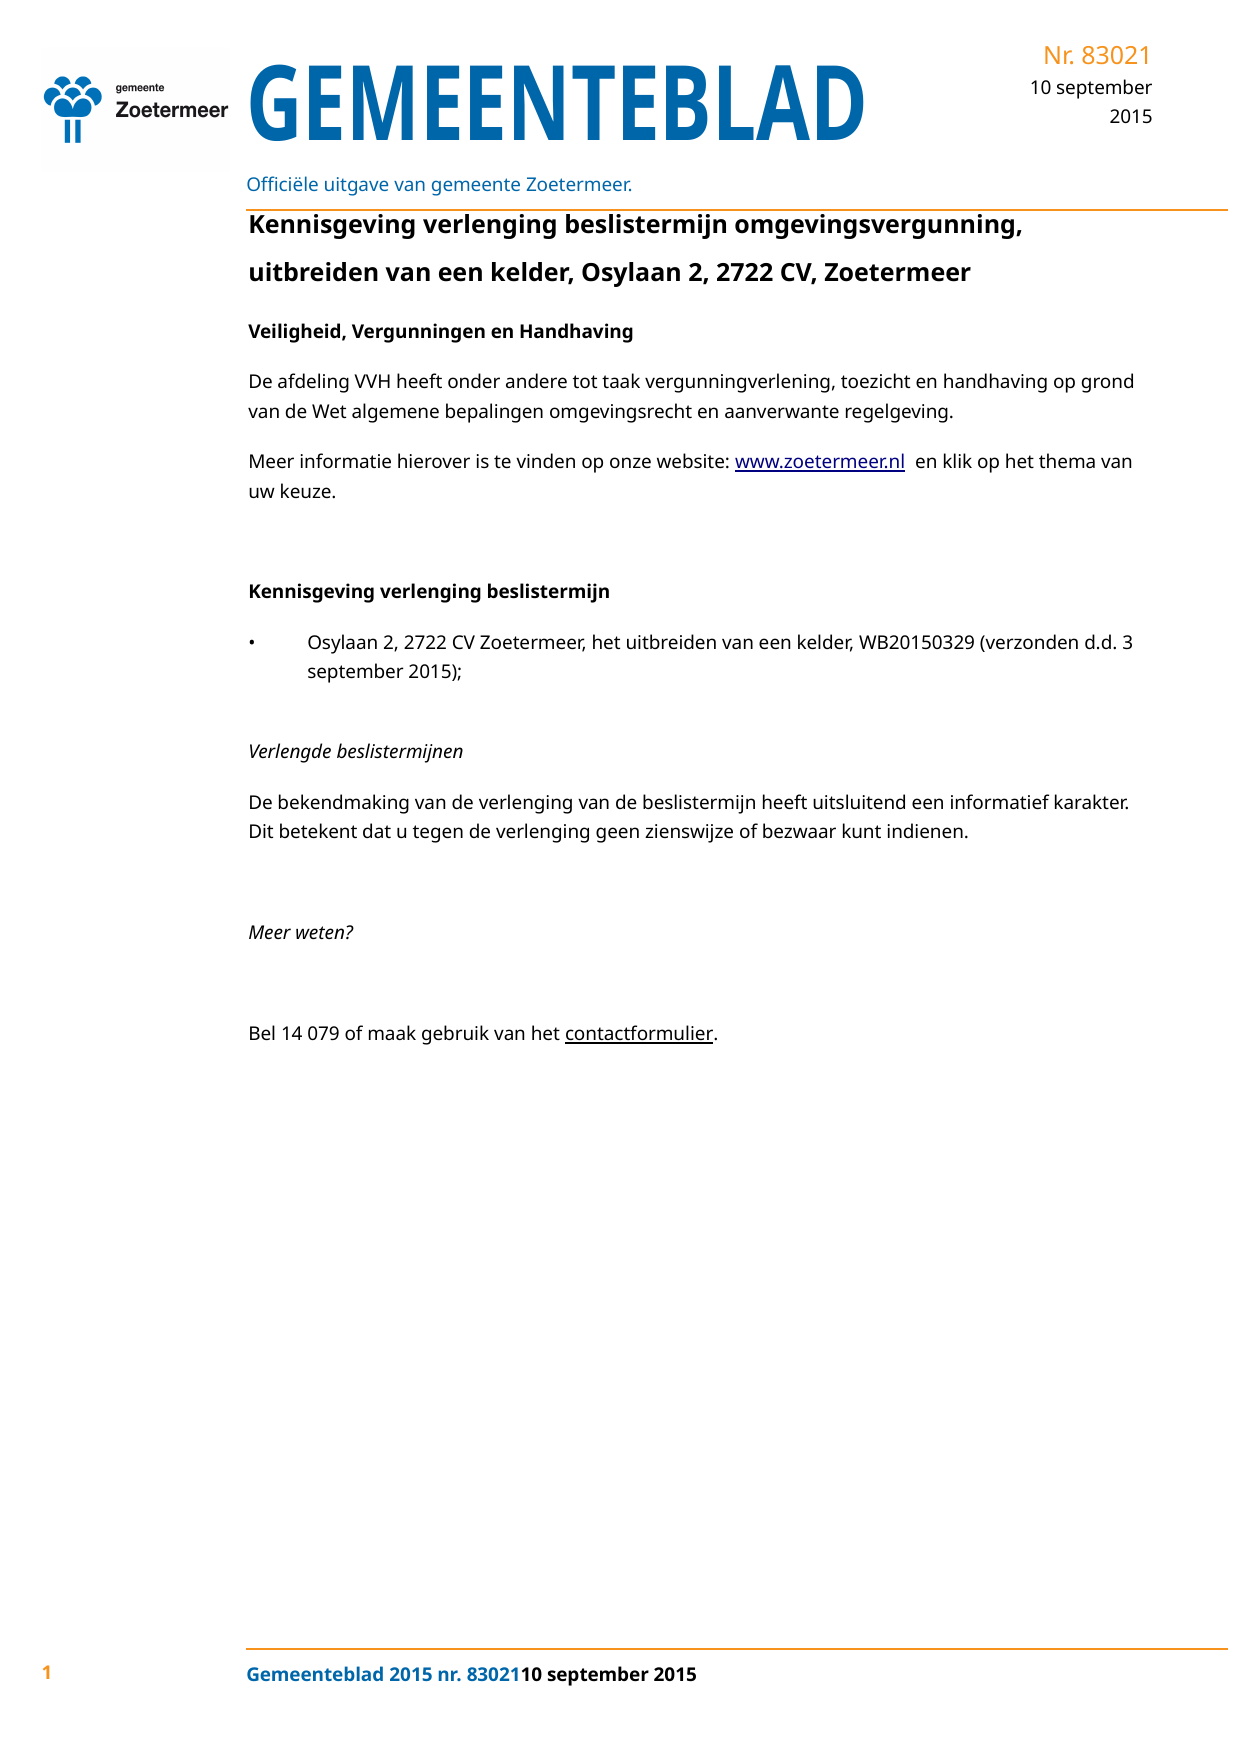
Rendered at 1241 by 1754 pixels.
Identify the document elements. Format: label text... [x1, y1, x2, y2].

text De afdeling VVH heeft onder andere tot taak vergunningverlening, toezicht en handhaving op grond van de Wet algemene bepalingen omgevingsrecht en aanverwante regelgeving. [248, 368, 1152, 424]
text Kennisgeving verlenging beslistermijn [248, 579, 1152, 604]
text Bel 14 079 of maak gebruik van het contactformulier. [248, 1020, 1152, 1046]
text Meer weten? [248, 919, 1152, 945]
text Verlengde beslistermijnen [248, 739, 1152, 764]
text De bekendmaking van de verlenging van de beslistermijn heeft uitsluitend een informatief karakter. Dit betekent dat u tegen de verlenging geen zienswijze of bezwaar kunt indienen. [248, 789, 1152, 844]
text Veiligheid, Vergunningen en Handhaving [248, 318, 1152, 344]
text Meer informatie hierover is te vinden op onze website: www.zoetermeer.nl en klik op het thema van uw keuze. [248, 448, 1152, 504]
picture [41, 47, 231, 172]
list Osylaan 2, 2722 CV Zoetermeer, het uitbreiden van een kelder, WB20150329 (verzonden d.d. 3 september 2015); [248, 629, 1152, 684]
text Kennisgeving verlenging beslistermijn omgevingsvergunning, uitbreiden van een kelder, Osylaan 2, 2722 CV, Zoetermeer [248, 211, 1152, 288]
